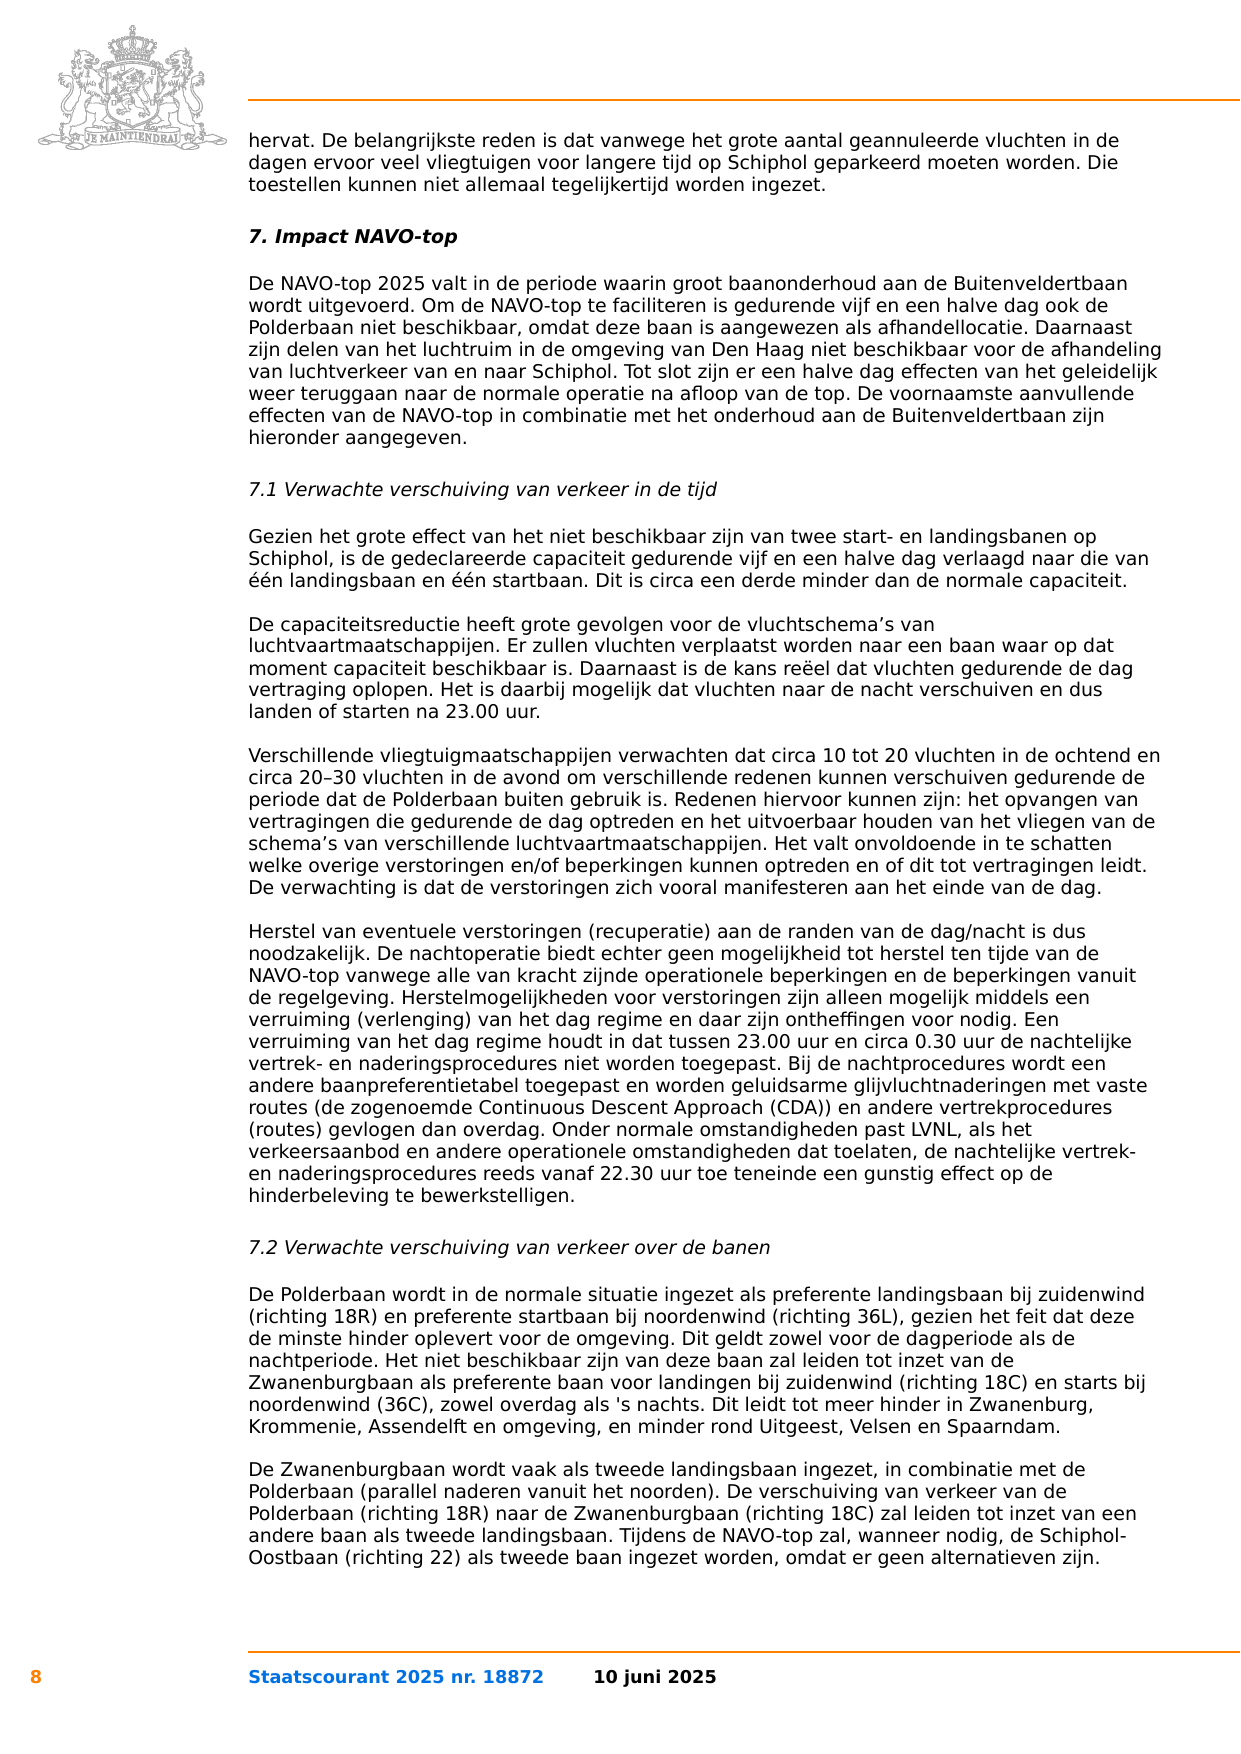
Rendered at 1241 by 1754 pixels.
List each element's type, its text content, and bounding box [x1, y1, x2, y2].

text hervat. De belangrijkste reden is dat vanwege het grote aantal geannuleerde vluchten in de dagen ervoor veel vliegtuigen voor langere tijd op Schiphol geparkeerd moeten worden. Die toestellen kunnen niet allemaal tegelijkertijd worden ingezet. [248, 130, 1163, 196]
text Verschillende vliegtuigmaatschappijen verwachten dat circa 10 tot 20 vluchten in de ochtend en circa 20–30 vluchten in de avond om verschillende redenen kunnen verschuiven gedurende de periode dat de Polderbaan buiten gebruik is. Redenen hiervoor kunnen zijn: het opvangen van vertragingen die gedurende de dag optreden en het uitvoerbaar houden van het vliegen van de schema’s van verschillende luchtvaartmaatschappijen. Het valt onvoldoende in te schatten welke overige verstoringen en/of beperkingen kunnen optreden en of dit tot vertragingen leidt. De verwachting is dat de verstoringen zich vooral manifesteren aan het einde van de dag. [248, 745, 1163, 899]
text Herstel van eventuele verstoringen (recuperatie) aan de randen van de dag/nacht is dus noodzakelijk. De nachtoperatie biedt echter geen mogelijkheid tot herstel ten tijde van de NAVO-top vanwege alle van kracht zijnde operationele beperkingen en de beperkingen vanuit de regelgeving. Herstelmogelijkheden voor verstoringen zijn alleen mogelijk middels een verruiming (verlenging) van het dag regime en daar zijn ontheffingen voor nodig. Een verruiming van het dag regime houdt in dat tussen 23.00 uur en circa 0.30 uur de nachtelijke vertrek- en naderingsprocedures niet worden toegepast. Bij de nachtprocedures wordt een andere baanpreferentietabel toegepast en worden geluidsarme glijvluchtnaderingen met vaste routes (de zogenoemde Continuous Descent Approach (CDA)) en andere vertrekprocedures (routes) gevlogen dan overdag. Onder normale omstandigheden past LVNL, als het verkeersaanbod en andere operationele omstandigheden dat toelaten, de nachtelijke vertrek- en naderingsprocedures reeds vanaf 22.30 uur toe teneinde een gunstig effect op de hinderbeleving te bewerkstelligen. [248, 921, 1163, 1207]
subtitle 7. Impact NAVO-top [248, 226, 1163, 248]
text Gezien het grote effect van het niet beschikbaar zijn van twee start- en landingsbanen op Schiphol, is de gedeclareerde capaciteit gedurende vijf en een halve dag verlaagd naar die van één landingsbaan en één startbaan. Dit is circa een derde minder dan de normale capaciteit. [248, 526, 1163, 592]
text De capaciteitsreductie heeft grote gevolgen voor de vluchtschema’s van luchtvaartmaatschappijen. Er zullen vluchten verplaatst worden naar een baan waar op dat moment capaciteit beschikbaar is. Daarnaast is de kans reëel dat vluchten gedurende de dag vertraging oplopen. Het is daarbij mogelijk dat vluchten naar de nacht verschuiven en dus landen of starten na 23.00 uur. [248, 613, 1163, 723]
text De Zwanenburgbaan wordt vaak als tweede landingsbaan ingezet, in combinatie met de Polderbaan (parallel naderen vanuit het noorden). De verschuiving van verkeer van de Polderbaan (richting 18R) naar de Zwanenburgbaan (richting 18C) zal leiden tot inzet van een andere baan als tweede landingsbaan. Tijdens de NAVO-top zal, wanneer nodig, de Schiphol-Oostbaan (richting 22) als tweede baan ingezet worden, omdat er geen alternatieven zijn. [248, 1459, 1163, 1569]
subtitle 7.1 Verwachte verschuiving van verkeer in de tijd [248, 479, 1163, 501]
text De Polderbaan wordt in de normale situatie ingezet als preferente landingsbaan bij zuidenwind (richting 18R) en preferente startbaan bij noordenwind (richting 36L), gezien het feit dat deze de minste hinder oplevert voor de omgeving. Dit geldt zowel voor de dagperiode als de nachtperiode. Het niet beschikbaar zijn van deze baan zal leiden tot inzet van de Zwanenburgbaan als preferente baan voor landingen bij zuidenwind (richting 18C) en starts bij noordenwind (36C), zowel overdag als 's nachts. Dit leidt tot meer hinder in Zwanenburg, Krommenie, Assendelft en omgeving, en minder rond Uitgeest, Velsen en Spaarndam. [248, 1284, 1163, 1437]
subtitle 7.2 Verwachte verschuiving van verkeer over de banen [248, 1237, 1163, 1259]
text De NAVO-top 2025 valt in de periode waarin groot baanonderhoud aan de Buitenveldertbaan wordt uitgevoerd. Om de NAVO-top te faciliteren is gedurende vijf en een halve dag ook de Polderbaan niet beschikbaar, omdat deze baan is aangewezen als afhandellocatie. Daarnaast zijn delen van het luchtruim in de omgeving van Den Haag niet beschikbaar voor de afhandeling van luchtverkeer van en naar Schiphol. Tot slot zijn er een halve dag effecten van het geleidelijk weer teruggaan naar de normale operatie na afloop van de top. De voornaamste aanvullende effecten van de NAVO-top in combinatie met het onderhoud aan de Buitenveldertbaan zijn hieronder aangegeven. [248, 273, 1163, 449]
picture [38, 25, 227, 150]
